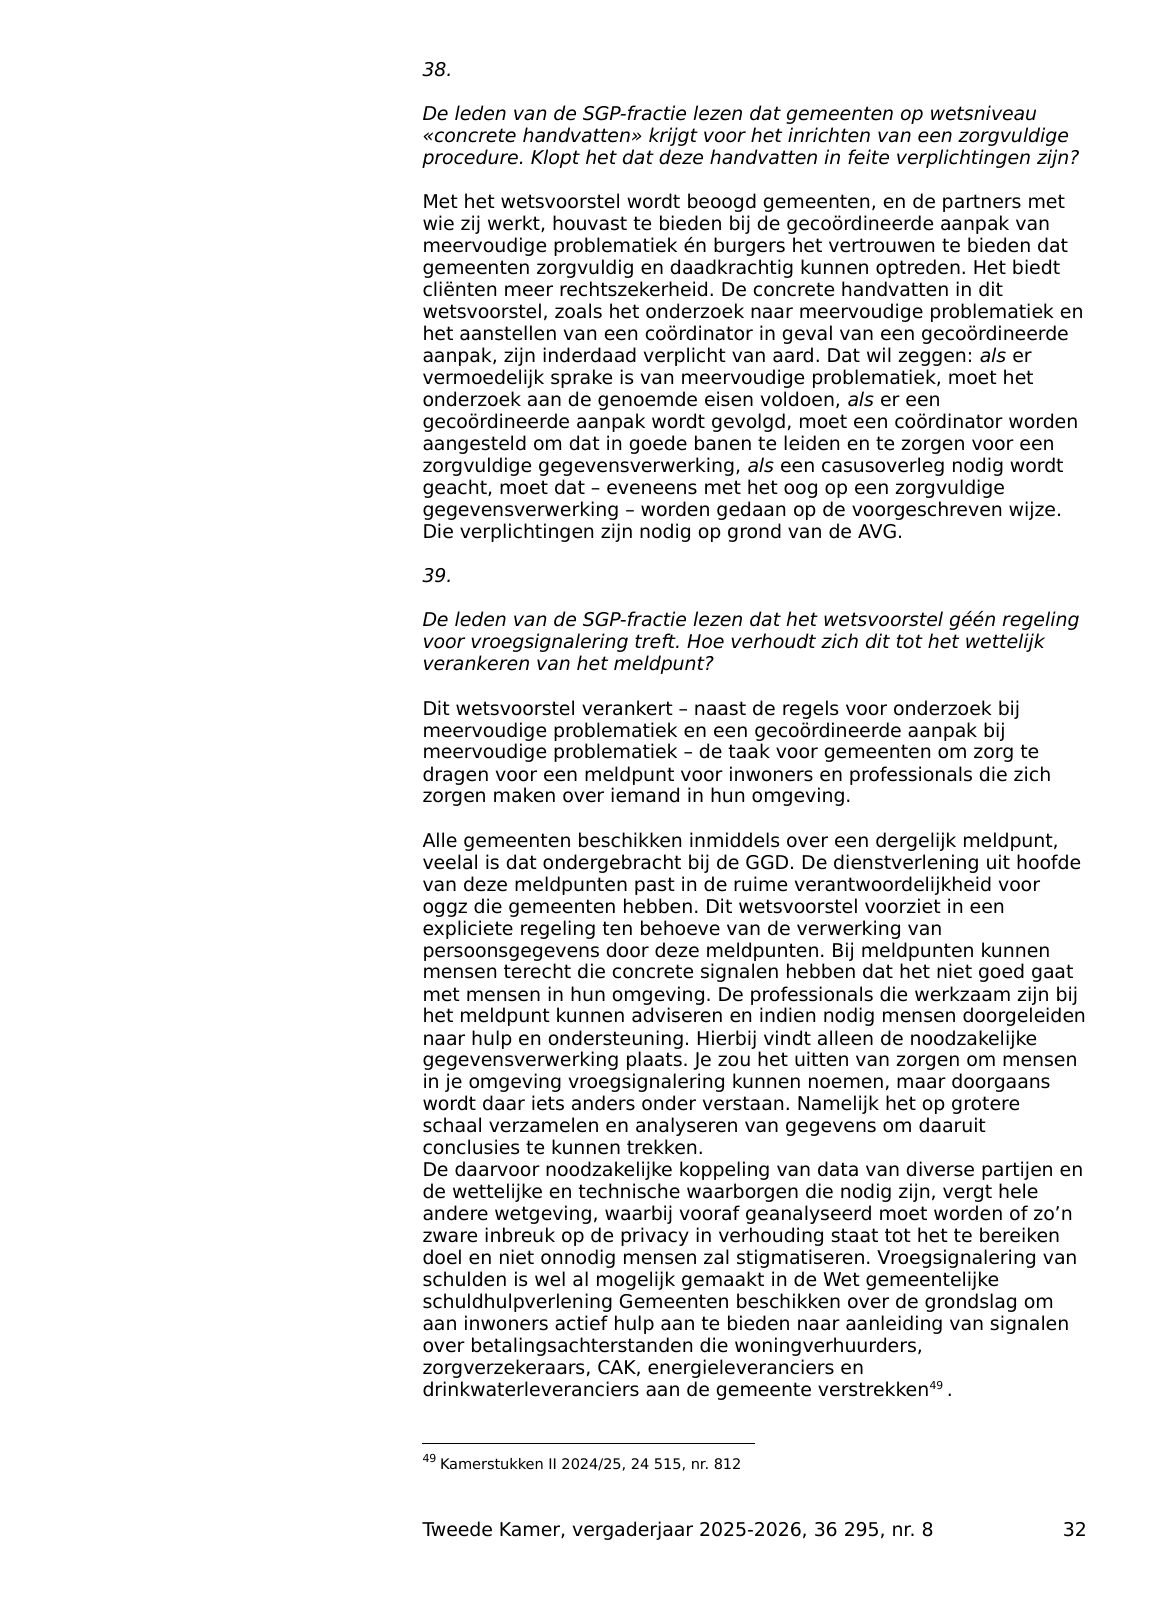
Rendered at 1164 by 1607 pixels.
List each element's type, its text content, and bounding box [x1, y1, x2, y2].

text Alle gemeenten beschikken inmiddels over een dergelijk meldpunt, veelal is dat ondergebracht bij de GGD. De dienstverlening uit hoofde van deze meldpunten past in de ruime verantwoordelijkheid voor oggz die gemeenten hebben. Dit wetsvoorstel voorziet in een expliciete regeling ten behoeve van de verwerking van persoonsgegevens door deze meldpunten. Bij meldpunten kunnen mensen terecht die concrete signalen hebben dat het niet goed gaat met mensen in hun omgeving. De professionals die werkzaam zijn bij het meldpunt kunnen adviseren en indien nodig mensen doorgeleiden naar hulp en ondersteuning. Hierbij vindt alleen de noodzakelijke gegevensverwerking plaats. Je zou het uitten van zorgen om mensen in je omgeving vroegsignalering kunnen noemen, maar doorgaans wordt daar iets anders onder verstaan. Namelijk het op grotere schaal verzamelen en analyseren van gegevens om daaruit conclusies te kunnen trekken. [422, 829, 1087, 1159]
text De leden van de SGP-fractie lezen dat gemeenten op wetsniveau «concrete handvatten» krijgt voor het inrichten van een zorgvuldige procedure. Klopt het dat deze handvatten in feite verplichtingen zijn? [422, 103, 1087, 169]
text De leden van de SGP-fractie lezen dat het wetsvoorstel géén regeling voor vroegsignalering treft. Hoe verhoudt zich dit tot het wettelijk verankeren van het meldpunt? [422, 609, 1087, 675]
text Dit wetsvoorstel verankert – naast de regels voor onderzoek bij meervoudige problematiek en een gecoördineerde aanpak bij meervoudige problematiek – de taak voor gemeenten om zorg te dragen voor een meldpunt voor inwoners en professionals die zich zorgen maken over iemand in hun omgeving. [422, 697, 1087, 807]
text Kamerstukken II 2024/25, 24 515, nr. 812 [422, 1452, 1087, 1474]
text De daarvoor noodzakelijke koppeling van data van diverse partijen en de wettelijke en technische waarborgen die nodig zijn, vergt hele andere wetgeving, waarbij vooraf geanalyseerd moet worden of zo’n zware inbreuk op de privacy in verhouding staat tot het te bereiken doel en niet onnodig mensen zal stigmatiseren. Vroegsignalering van schulden is wel al mogelijk gemaakt in de Wet gemeentelijke schuldhulpverlening Gemeenten beschikken over de grondslag om aan inwoners actief hulp aan te bieden naar aanleiding van signalen over betalingsachterstanden die woningverhuurders, zorgverzekeraars, CAK, energieleveranciers en drinkwaterleveranciers aan de gemeente verstrekken. [422, 1159, 1087, 1401]
subtitle 39. [422, 565, 1087, 587]
subtitle 38. [422, 59, 1087, 81]
text Met het wetsvoorstel wordt beoogd gemeenten, en de partners met wie zij werkt, houvast te bieden bij de gecoördineerde aanpak van meervoudige problematiek én burgers het vertrouwen te bieden dat gemeenten zorgvuldig en daadkrachtig kunnen optreden. Het biedt cliënten meer rechtszekerheid. De concrete handvatten in dit wetsvoorstel, zoals het onderzoek naar meervoudige problematiek en het aanstellen van een coördinator in geval van een gecoördineerde aanpak, zijn inderdaad verplicht van aard. Dat wil zeggen: als er vermoedelijk sprake is van meervoudige problematiek, moet het onderzoek aan de genoemde eisen voldoen, als er een gecoördineerde aanpak wordt gevolgd, moet een coördinator worden aangesteld om dat in goede banen te leiden en te zorgen voor een zorgvuldige gegevensverwerking, als een casusoverleg nodig wordt geacht, moet dat – eveneens met het oog op een zorgvuldige gegevensverwerking – worden gedaan op de voorgeschreven wijze. Die verplichtingen zijn nodig op grond van de AVG. [422, 191, 1087, 543]
